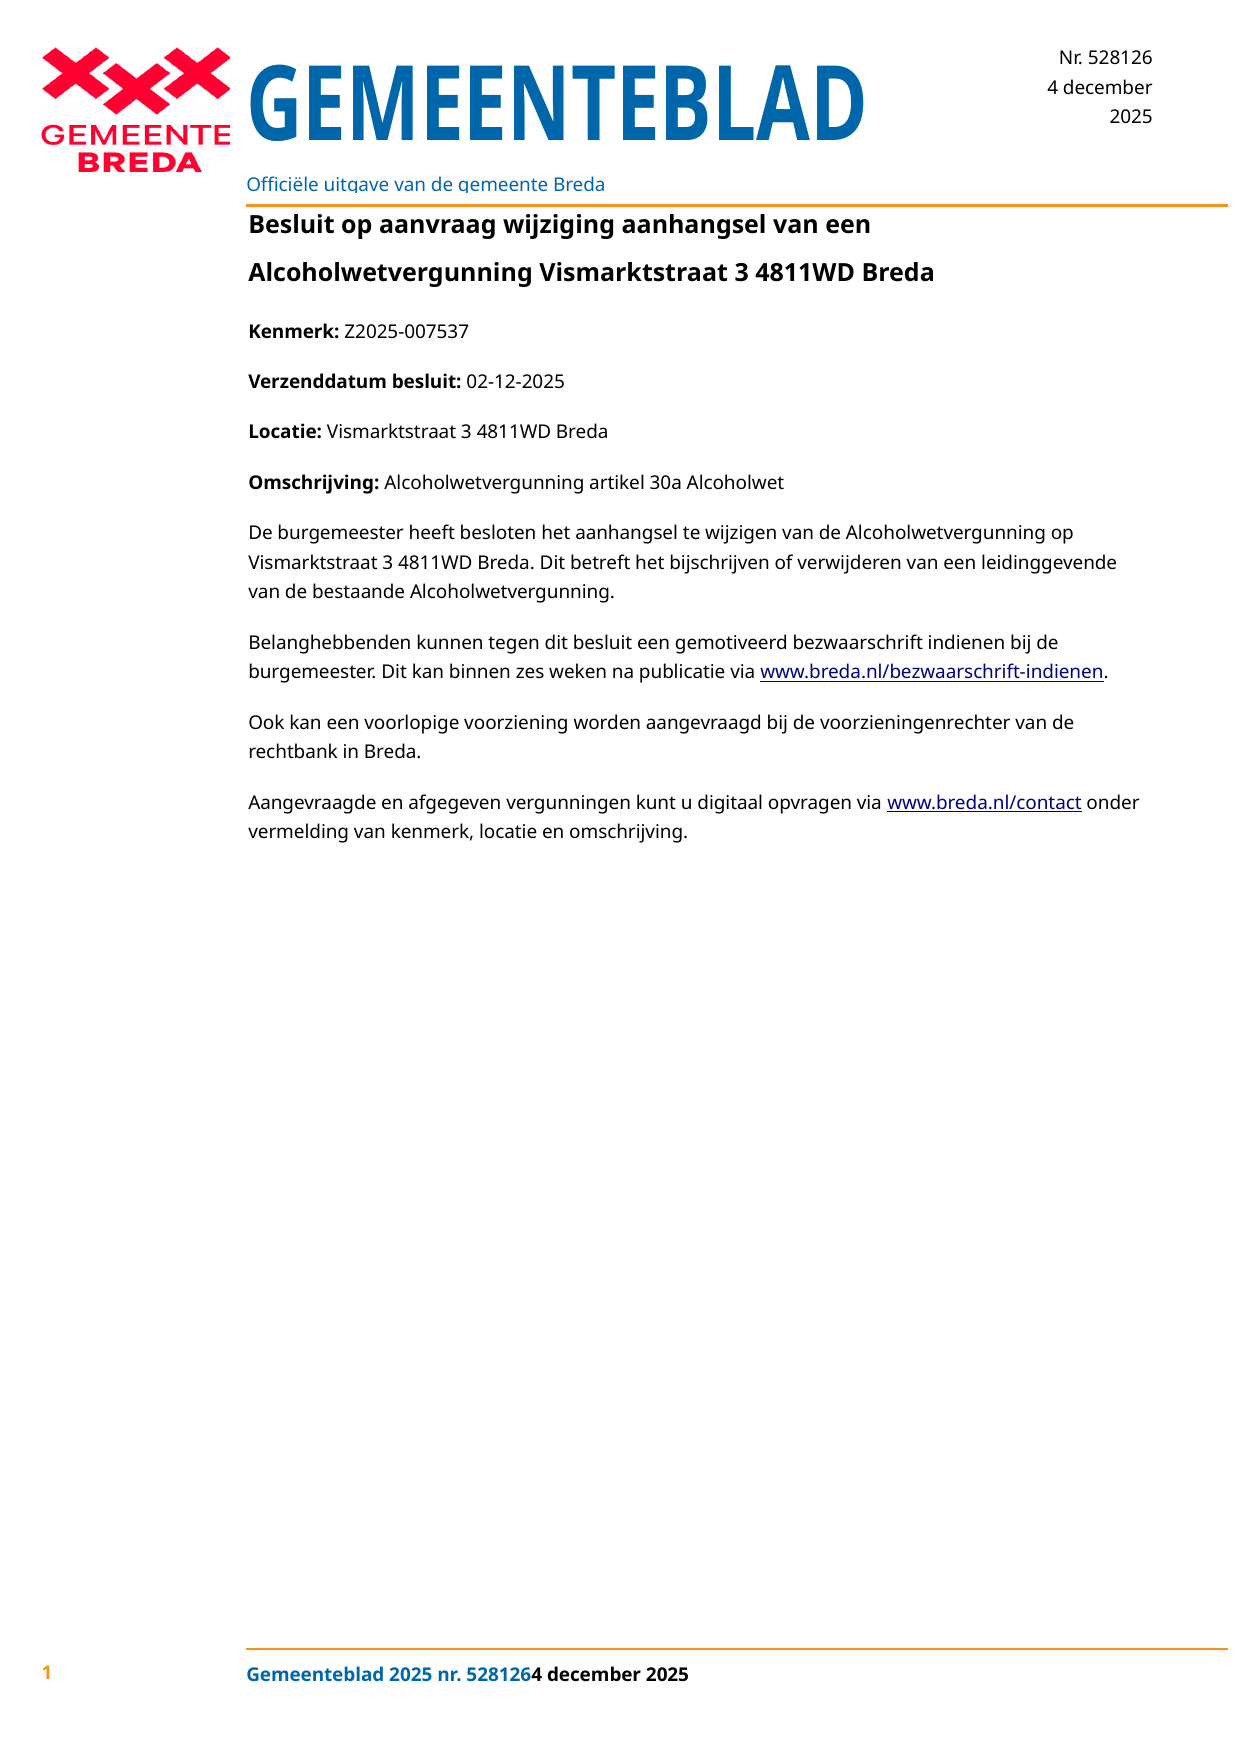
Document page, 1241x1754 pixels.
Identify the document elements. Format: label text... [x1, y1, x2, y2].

text Aangevraagde en afgegeven vergunningen kunt u digitaal opvragen via www.breda.nl/contact onder vermelding van kenmerk, locatie en omschrijving. [248, 789, 1152, 844]
text Belanghebbenden kunnen tegen dit besluit een gemotiveerd bezwaarschrift indienen bij de burgemeester. Dit kan binnen zes weken na publicatie via www.breda.nl/bezwaarschrift-indienen. [248, 629, 1152, 684]
text Verzenddatum besluit: 02-12-2025 [248, 368, 1152, 394]
picture [41, 47, 231, 172]
text Omschrijving: Alcoholwetvergunning artikel 30a Alcoholwet [248, 469, 1152, 495]
text Locatie: Vismarktstraat 3 4811WD Breda [248, 419, 1152, 444]
text Ook kan een voorlopige voorziening worden aangevraagd bij de voorzieningenrechter van de rechtbank in Breda. [248, 709, 1152, 764]
text De burgemeester heeft besloten het aanhangsel te wijzigen van de Alcoholwetvergunning op Vismarktstraat 3 4811WD Breda. Dit betreft het bijschrijven of verwijderen van een leidinggevende van de bestaande Alcoholwetvergunning. [248, 519, 1152, 604]
text Besluit op aanvraag wijziging aanhangsel van een Alcoholwetvergunning Vismarktstraat 3 4811WD Breda [248, 207, 1152, 288]
text Kenmerk: Z2025-007537 [248, 318, 1152, 344]
